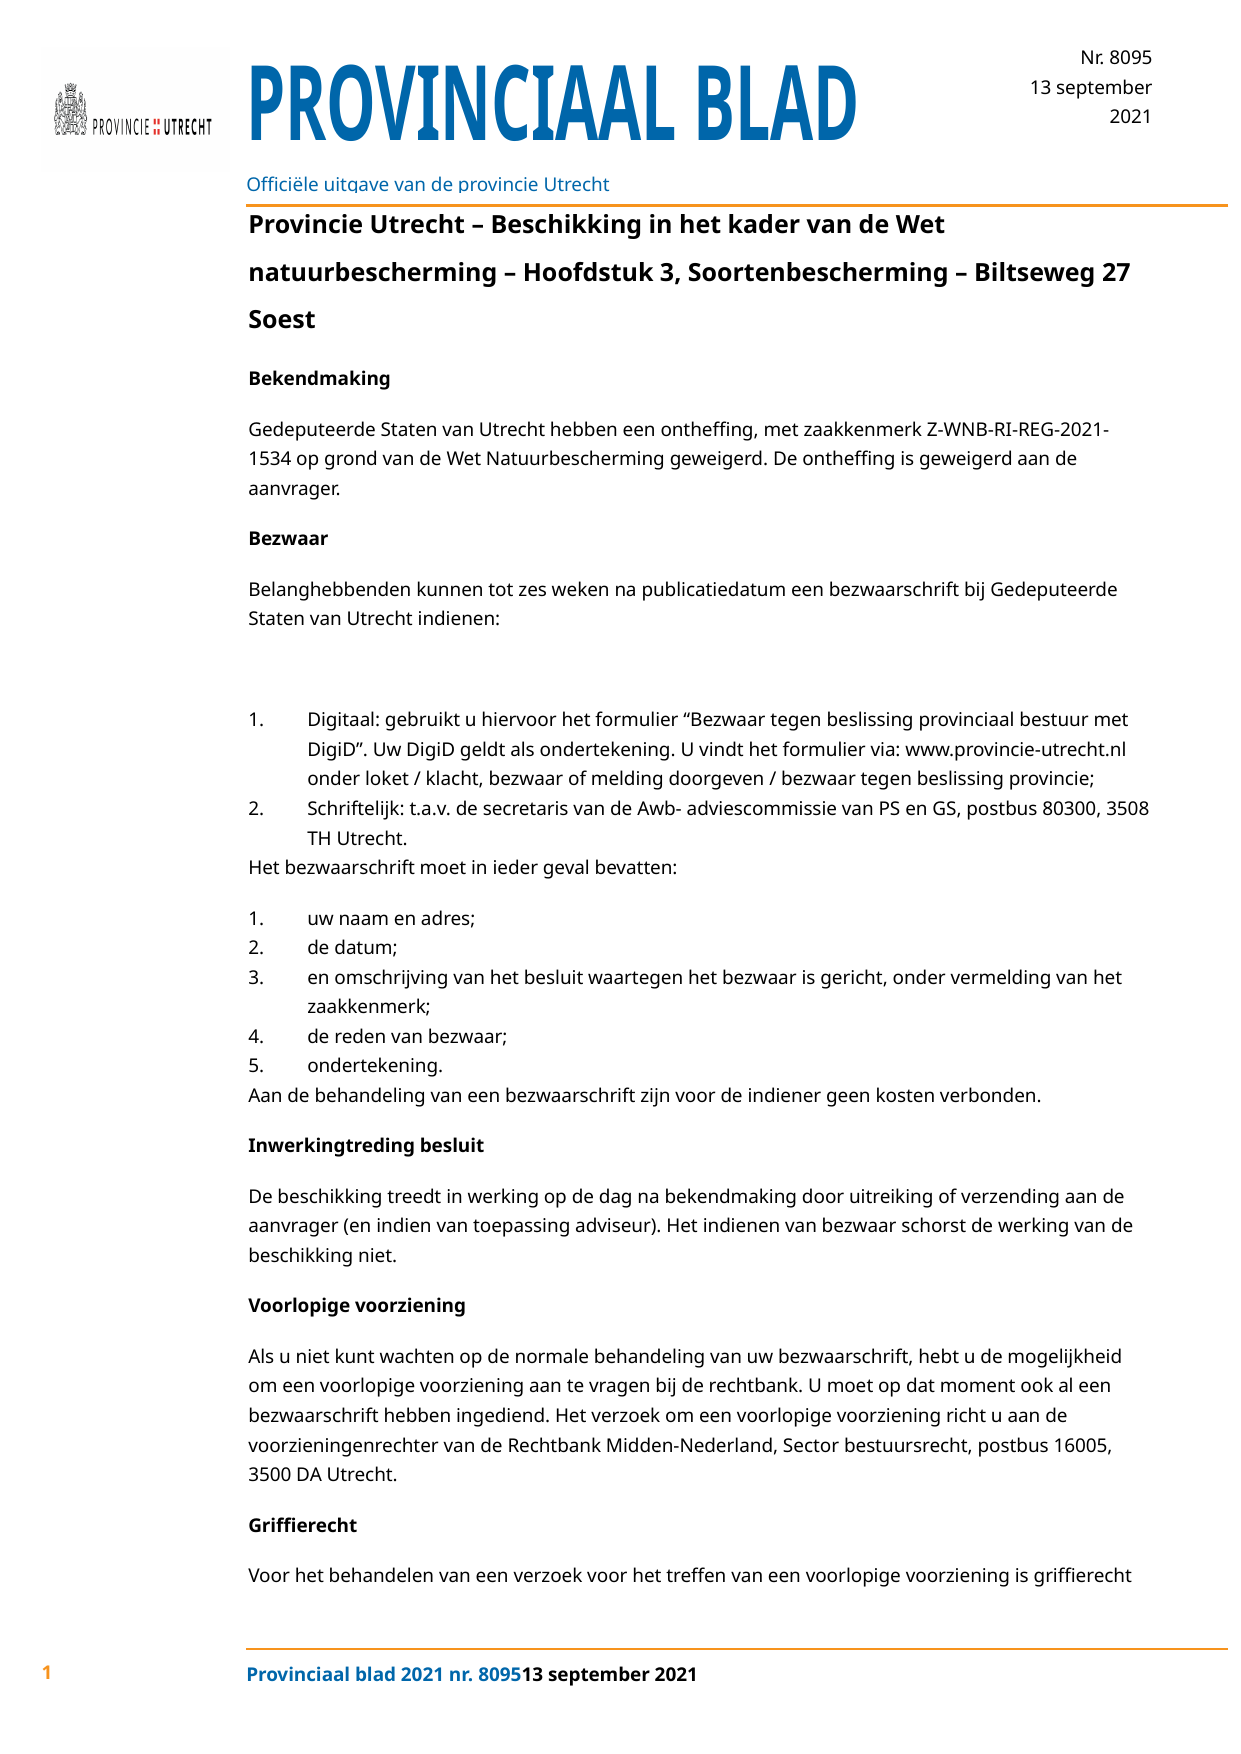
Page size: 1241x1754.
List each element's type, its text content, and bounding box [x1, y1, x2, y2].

list en omschrijving van het besluit waartegen het bezwaar is gericht, onder vermelding van het zaakkenmerk; [248, 964, 1152, 1019]
text Voorlopige voorziening [248, 1293, 1152, 1318]
text Bezwaar [248, 526, 1152, 551]
text Voor het behandelen van een verzoek voor het treffen van een voorlopige voorziening is griffierecht [248, 1562, 1152, 1588]
text Inwerkingtreding besluit [248, 1133, 1152, 1158]
list Schriftelijk: t.a.v. de secretaris van de Awb- adviescommissie van PS en GS, postbus 80300, 3508 TH Utrecht. [248, 795, 1152, 850]
text Belanghebbenden kunnen tot zes weken na publicatiedatum een bezwaarschrift bij Gedeputeerde Staten van Utrecht indienen: [248, 576, 1152, 631]
text Het bezwaarschrift moet in ieder geval bevatten: [248, 854, 1152, 880]
text Provincie Utrecht – Beschikking in het kader van de Wet natuurbescherming – Hoofdstuk 3, Soortenbescherming – Biltseweg 27 Soest [248, 207, 1152, 336]
text De beschikking treedt in werking op de dag na bekendmaking door uitreiking of verzending aan de aanvrager (en indien van toepassing adviseur). Het indienen van bezwaar schorst de werking van de beschikking niet. [248, 1183, 1152, 1268]
text Griffierecht [248, 1512, 1152, 1537]
list de reden van bezwaar; [248, 1023, 1152, 1049]
text Gedeputeerde Staten van Utrecht hebben een ontheffing, met zaakkenmerk Z-WNB-RI-REG-2021-1534 op grond van de Wet Natuurbescherming geweigerd. De ontheffing is geweigerd aan de aanvrager. [248, 416, 1152, 501]
list Digitaal: gebruikt u hiervoor het formulier “Bezwaar tegen beslissing provinciaal bestuur met DigiD”. Uw DigiD geldt als ondertekening. U vindt het formulier via: www.provincie-utrecht.nl onder loket / klacht, bezwaar of melding doorgeven / bezwaar tegen beslissing provincie; [248, 706, 1152, 791]
text Als u niet kunt wachten op de normale behandeling van uw bezwaarschrift, hebt u de mogelijkheid om een voorlopige voorziening aan te vragen bij de rechtbank. U moet op dat moment ook al een bezwaarschrift hebben ingediend. Het verzoek om een voorlopige voorziening richt u aan de voorzieningenrechter van de Rechtbank Midden-Nederland, Sector bestuursrecht, postbus 16005, 3500 DA Utrecht. [248, 1343, 1152, 1487]
list de datum; [248, 934, 1152, 960]
list uw naam en adres; [248, 905, 1152, 930]
picture [41, 47, 231, 172]
list ondertekening. [248, 1053, 1152, 1078]
text Bekendmaking [248, 366, 1152, 391]
text Aan de behandeling van een bezwaarschrift zijn voor de indiener geen kosten verbonden. [248, 1082, 1152, 1108]
